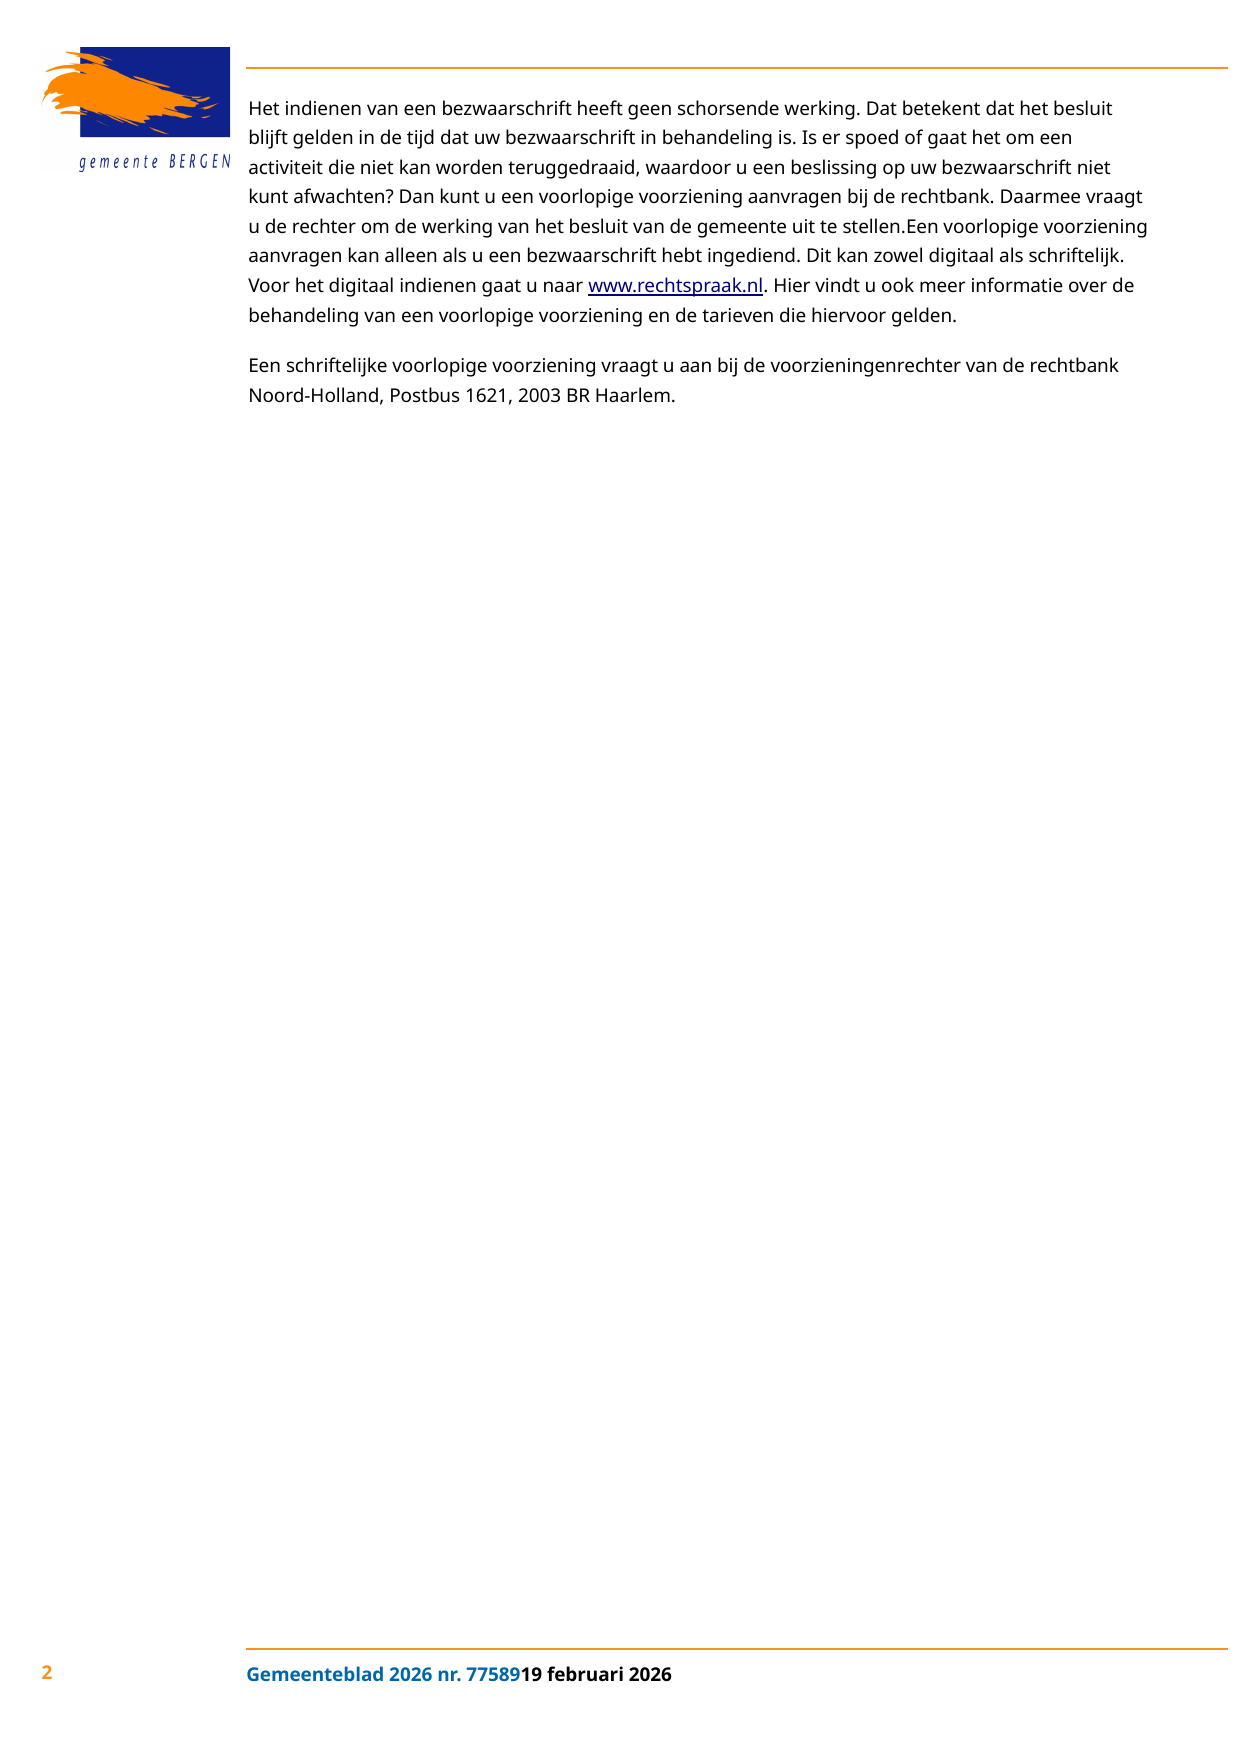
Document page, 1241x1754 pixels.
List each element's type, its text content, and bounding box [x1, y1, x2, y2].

picture [41, 47, 231, 172]
text Een schriftelijke voorlopige voorziening vraagt u aan bij de voorzieningenrechter van de rechtbank Noord-Holland, Postbus 1621, 2003 BR Haarlem. [248, 352, 1152, 408]
text Het indienen van een bezwaarschrift heeft geen schorsende werking. Dat betekent dat het besluit blijft gelden in de tijd dat uw bezwaarschrift in behandeling is. Is er spoed of gaat het om een activiteit die niet kan worden teruggedraaid, waardoor u een beslissing op uw bezwaarschrift niet kunt afwachten? Dan kunt u een voorlopige voorziening aanvragen bij de rechtbank. Daarmee vraagt u de rechter om de werking van het besluit van de gemeente uit te stellen.Een voorlopige voorziening aanvragen kan alleen als u een bezwaarschrift hebt ingediend. Dit kan zowel digitaal als schriftelijk. Voor het digitaal indienen gaat u naar www.rechtspraak.nl. Hier vindt u ook meer informatie over de behandeling van een voorlopige voorziening en de tarieven die hiervoor gelden. [248, 95, 1152, 328]
